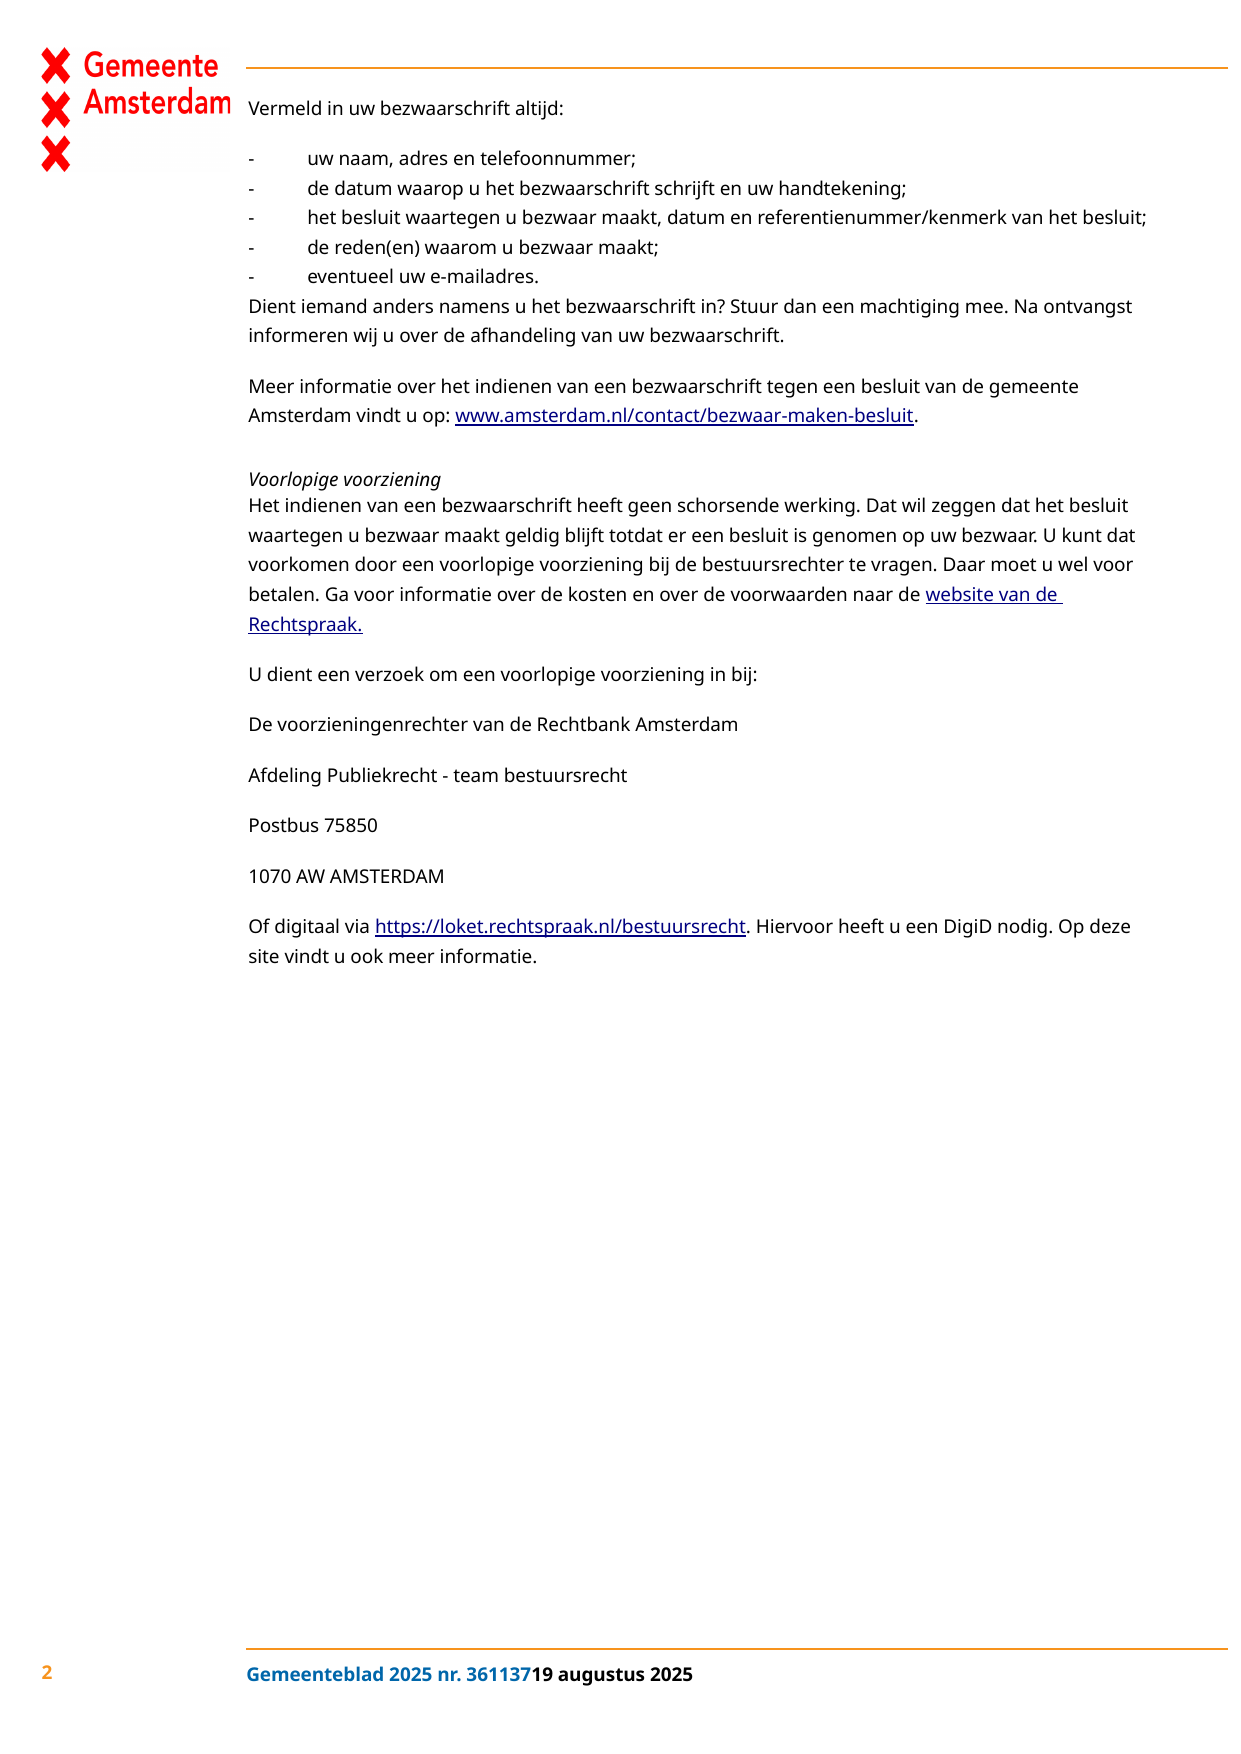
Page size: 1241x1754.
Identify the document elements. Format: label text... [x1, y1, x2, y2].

text Dient iemand anders namens u het bezwaarschrift in? Stuur dan een machtiging mee. Na ontvangst informeren wij u over de afhandeling van uw bezwaarschrift. [248, 293, 1152, 348]
list de reden(en) waarom u bezwaar maakt; [248, 234, 1152, 260]
text Afdeling Publiekrecht - team bestuursrecht [248, 762, 1152, 788]
text Vermeld in uw bezwaarschrift altijd: [248, 95, 1152, 121]
text 1070 AW AMSTERDAM [248, 863, 1152, 888]
text Of digitaal via https://loket.rechtspraak.nl/bestuursrecht. Hiervoor heeft u een DigiD nodig. Op deze site vindt u ook meer informatie. [248, 913, 1152, 968]
list uw naam, adres en telefoonnummer; [248, 145, 1152, 171]
text U dient een verzoek om een voorlopige voorziening in bij: [248, 661, 1152, 687]
text Postbus 75850 [248, 812, 1152, 838]
text Meer informatie over het indienen van een bezwaarschrift tegen een besluit van de gemeente Amsterdam vindt u op: www.amsterdam.nl/contact/bezwaar-maken-besluit. [248, 373, 1152, 428]
list het besluit waartegen u bezwaar maakt, datum en referentienummer/kenmerk van het besluit; [248, 204, 1152, 230]
picture [41, 47, 231, 172]
text Het indienen van een bezwaarschrift heeft geen schorsende werking. Dat wil zeggen dat het besluit waartegen u bezwaar maakt geldig blijft totdat er een besluit is genomen op uw bezwaar. U kunt dat voorkomen door een voorlopige voorziening bij de bestuursrechter te vragen. Daar moet u wel voor betalen. Ga voor informatie over de kosten en over de voorwaarden naar de website van de Rechtspraak. [248, 492, 1152, 636]
text Voorlopige voorziening [248, 467, 1152, 492]
list de datum waarop u het bezwaarschrift schrijft en uw handtekening; [248, 175, 1152, 201]
list eventueel uw e-mailadres. [248, 263, 1152, 289]
text De voorzieningenrechter van de Rechtbank Amsterdam [248, 712, 1152, 737]
